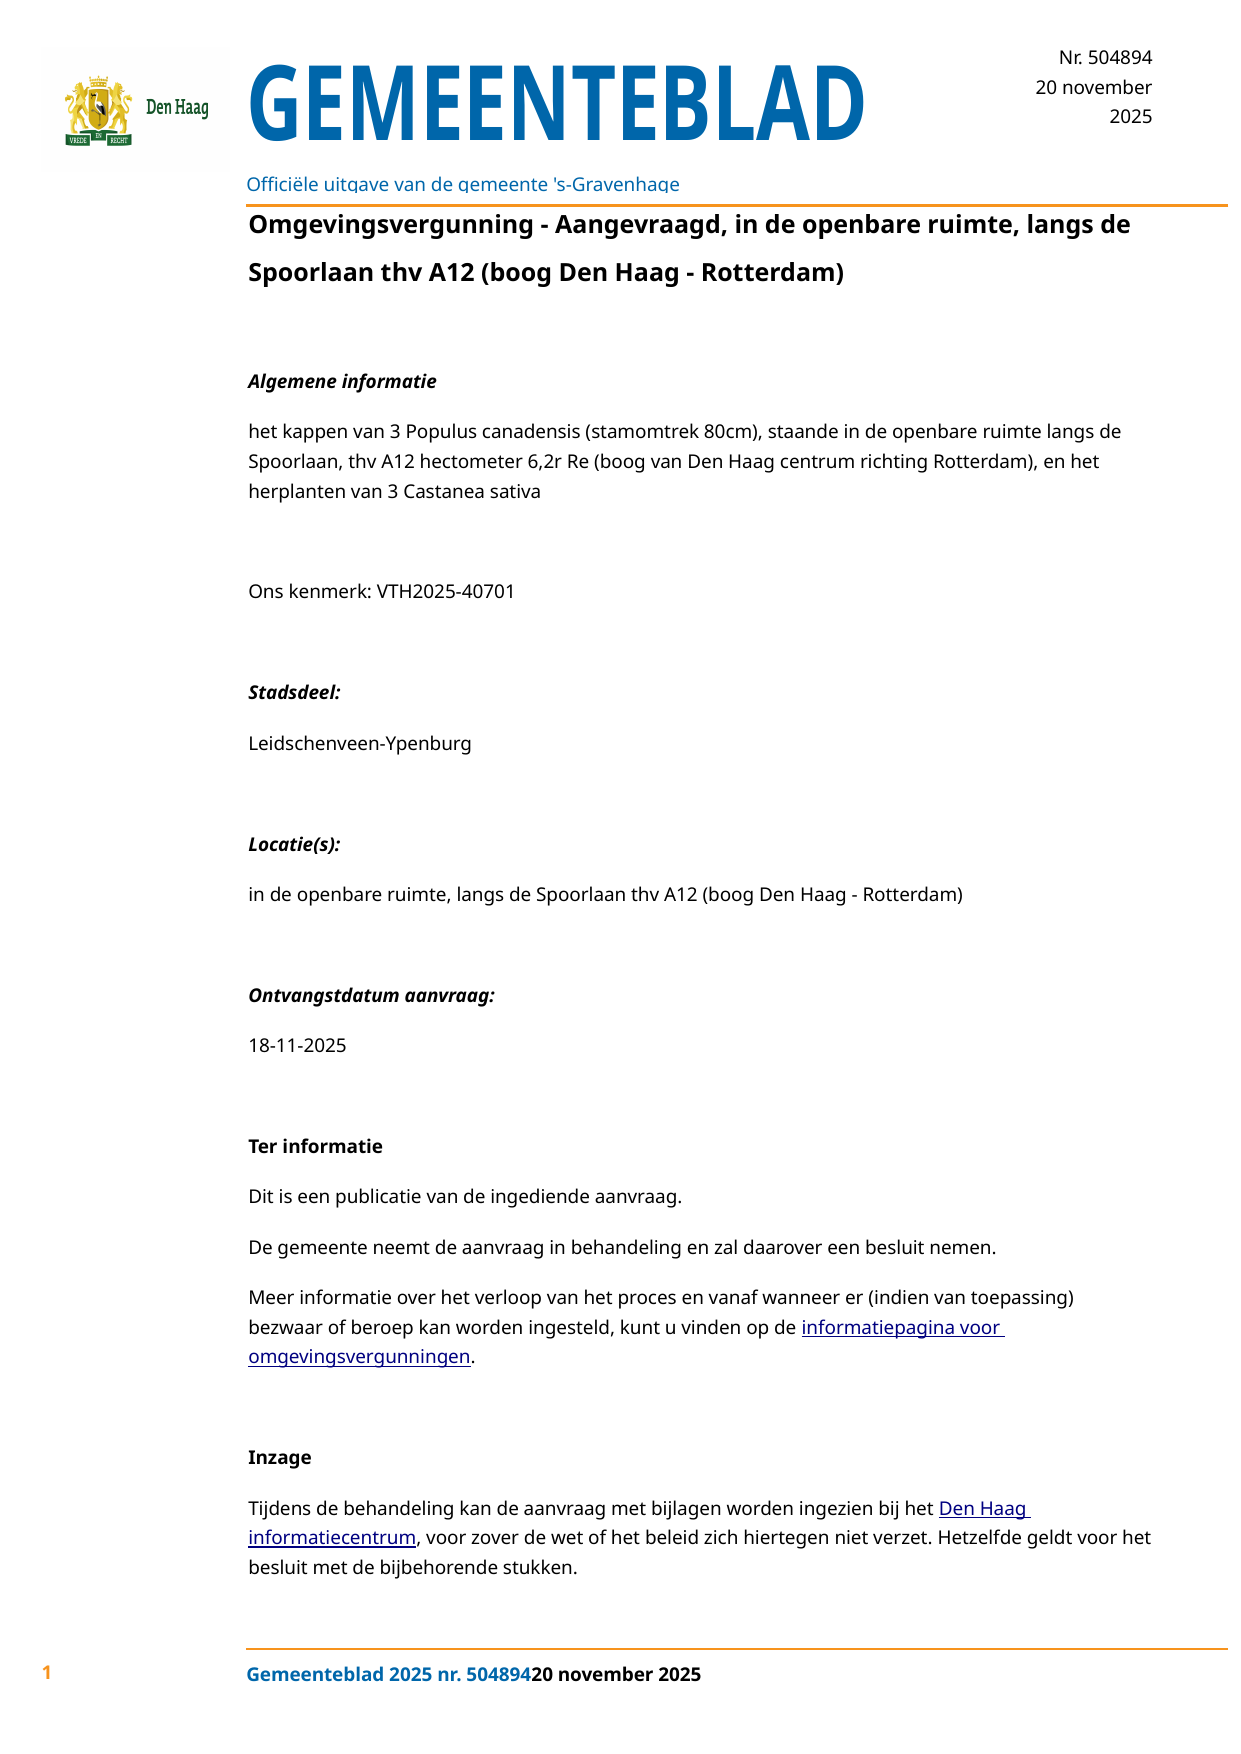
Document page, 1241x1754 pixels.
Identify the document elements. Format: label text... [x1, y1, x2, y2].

text 18-11-2025 [248, 1032, 1152, 1058]
text Algemene informatie [248, 368, 1152, 394]
text Stadsdeel: [248, 679, 1152, 705]
text Ons kenmerk: VTH2025-40701 [248, 579, 1152, 604]
text Meer informatie over het verloop van het proces en vanaf wanneer er (indien van toepassing) bezwaar of beroep kan worden ingesteld, kunt u vinden op de informatiepagina voor omgevingsvergunningen. [248, 1284, 1152, 1369]
text Inzage [248, 1444, 1152, 1470]
text Locatie(s): [248, 831, 1152, 857]
text Ter informatie [248, 1133, 1152, 1159]
text De gemeente neemt de aanvraag in behandeling en zal daarover een besluit nemen. [248, 1234, 1152, 1260]
text Omgevingsvergunning - Aangevraagd, in de openbare ruimte, langs de Spoorlaan thv A12 (boog Den Haag - Rotterdam) [248, 207, 1152, 288]
text Leidschenveen-Ypenburg [248, 730, 1152, 756]
text Ontvangstdatum aanvraag: [248, 982, 1152, 1008]
picture [41, 47, 231, 172]
text in de openbare ruimte, langs de Spoorlaan thv A12 (boog Den Haag - Rotterdam) [248, 881, 1152, 907]
text Dit is een publicatie van de ingediende aanvraag. [248, 1184, 1152, 1209]
text het kappen van 3 Populus canadensis (stamomtrek 80cm), staande in de openbare ruimte langs de Spoorlaan, thv A12 hectometer 6,2r Re (boog van Den Haag centrum richting Rotterdam), en het herplanten van 3 Castanea sativa [248, 419, 1152, 504]
text Tijdens de behandeling kan de aanvraag met bijlagen worden ingezien bij het Den Haag informatiecentrum, voor zover de wet of het beleid zich hiertegen niet verzet. Hetzelfde geldt voor het besluit met de bijbehorende stukken. [248, 1495, 1152, 1580]
